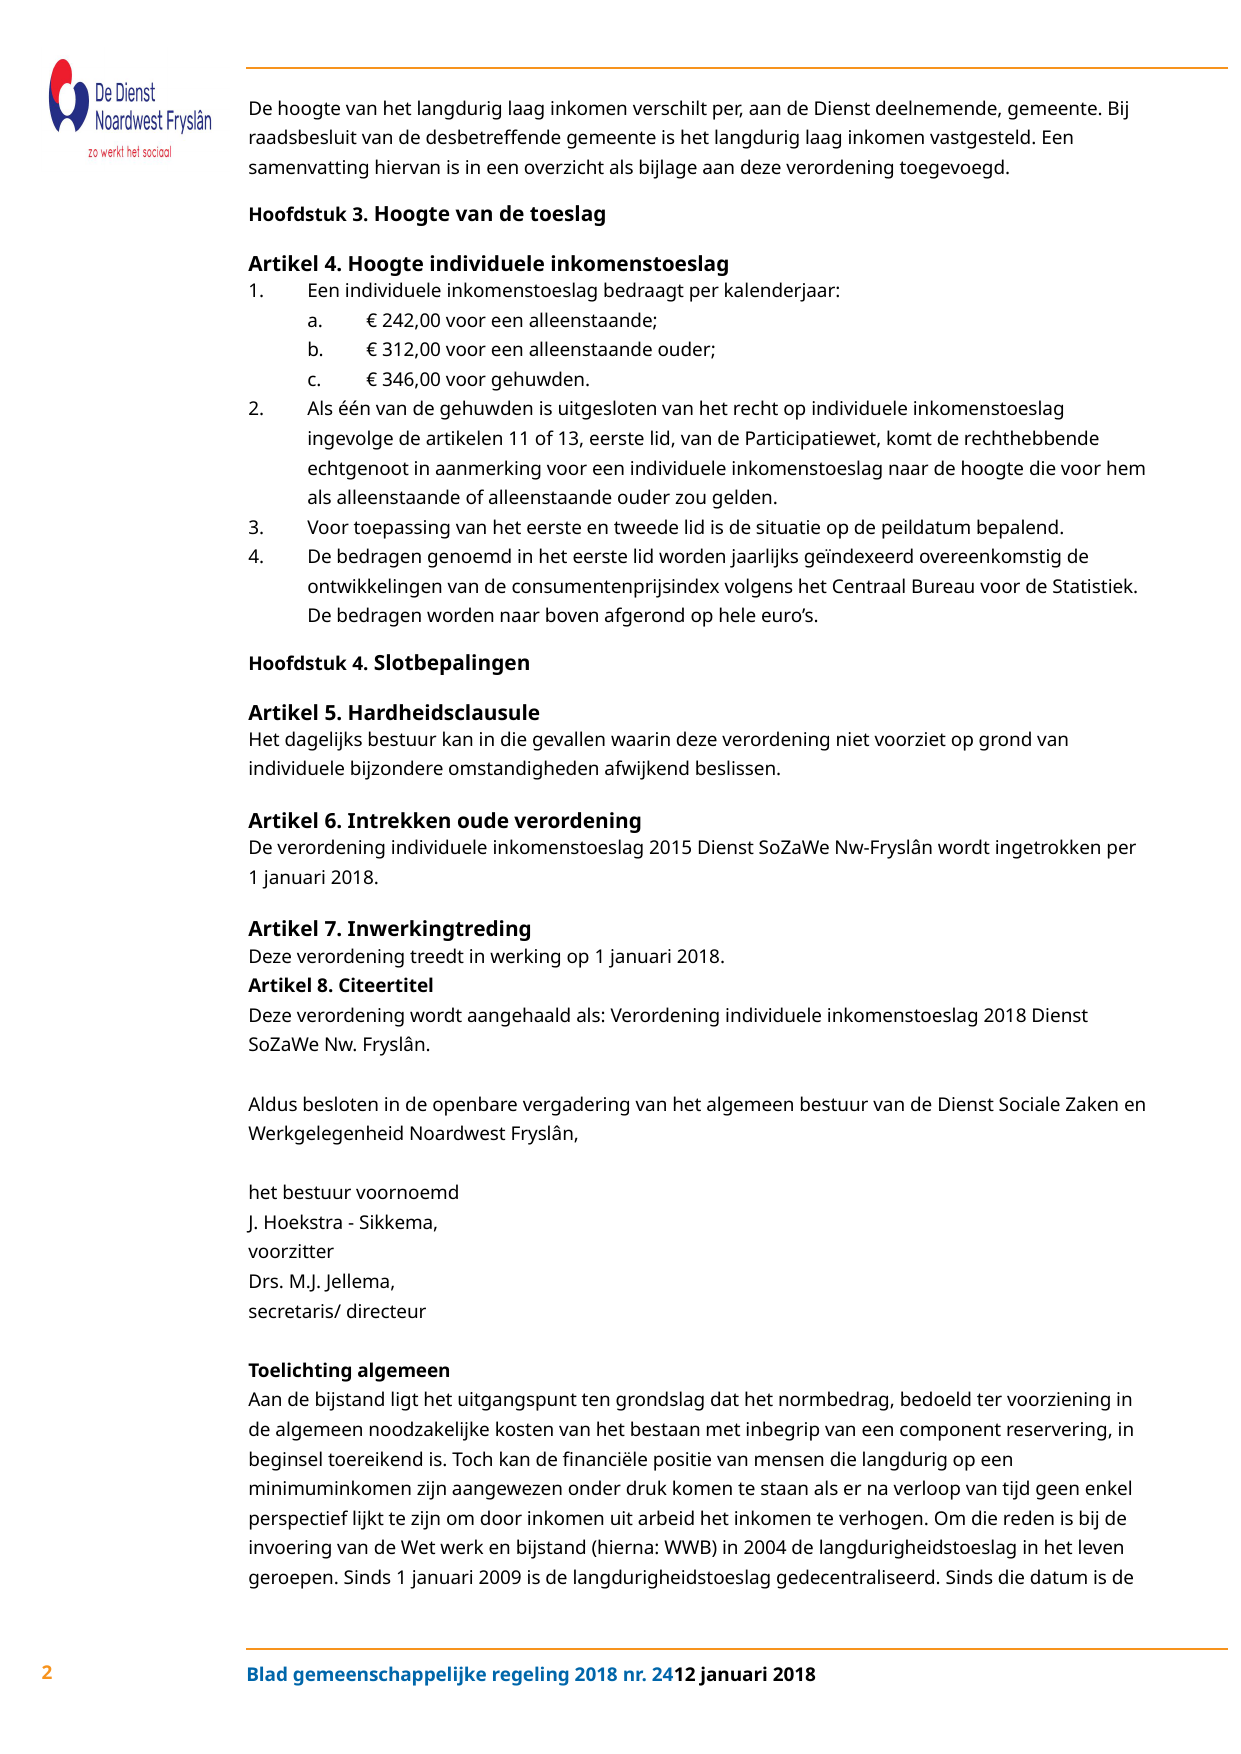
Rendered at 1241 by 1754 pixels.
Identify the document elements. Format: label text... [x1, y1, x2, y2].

text Artikel 8. Citeertitel [248, 972, 1152, 998]
list € 242,00 voor een alleenstaande; [307, 307, 1152, 333]
text Hoofdstuk 4. Slotbepalingen [248, 648, 1152, 677]
text het bestuur voornoemd [248, 1179, 1152, 1205]
text Artikel 4. Hoogte individuele inkomenstoeslag [248, 249, 1152, 277]
text De hoogte van het langdurig laag inkomen verschilt per, aan de Dienst deelnemende, gemeente. Bij raadsbesluit van de desbetreffende gemeente is het langdurig laag inkomen vastgesteld. Een samenvatting hiervan is in een overzicht als bijlage aan deze verordening toegevoegd. [248, 95, 1152, 180]
text secretaris/ directeur [248, 1298, 1152, 1324]
text Deze verordening wordt aangehaald als: Verordening individuele inkomenstoeslag 2018 Dienst SoZaWe Nw. Fryslân. [248, 1002, 1152, 1057]
list € 346,00 voor gehuwden. [307, 366, 1152, 392]
text De verordening individuele inkomenstoeslag 2015 Dienst SoZaWe Nw-Fryslân wordt ingetrokken per 1 januari 2018. [248, 834, 1152, 890]
text Het dagelijks bestuur kan in die gevallen waarin deze verordening niet voorziet op grond van individuele bijzondere omstandigheden afwijkend beslissen. [248, 726, 1152, 781]
list € 312,00 voor een alleenstaande ouder; [307, 336, 1152, 362]
text Toelichting algemeen [248, 1357, 1152, 1383]
list Een individuele inkomenstoeslag bedraagt per kalenderjaar: [248, 277, 1152, 303]
text Aldus besloten in de openbare vergadering van het algemeen bestuur van de Dienst Sociale Zaken en Werkgelegenheid Noardwest Fryslân, [248, 1091, 1152, 1146]
text J. Hoekstra - Sikkema, [248, 1209, 1152, 1235]
list Voor toepassing van het eerste en tweede lid is de situatie op de peildatum bepalend. [248, 514, 1152, 540]
text Artikel 5. Hardheidsclausule [248, 698, 1152, 726]
list Als één van de gehuwden is uitgesloten van het recht op individuele inkomenstoeslag ingevolge de artikelen 11 of 13, eerste lid, van de Participatiewet, komt de rechthebbende echtgenoot in aanmerking voor een individuele inkomenstoeslag naar de hoogte die voor hem als alleenstaande of alleenstaande ouder zou gelden. [248, 396, 1152, 510]
text Drs. M.J. Jellema, [248, 1268, 1152, 1294]
text Artikel 7. Inwerkingtreding [248, 914, 1152, 943]
list De bedragen genoemd in het eerste lid worden jaarlijks geïndexeerd overeenkomstig de ontwikkelingen van de consumentenprijsindex volgens het Centraal Bureau voor de Statistiek. De bedragen worden naar boven afgerond op hele euro’s. [248, 543, 1152, 628]
text Artikel 6. Intrekken oude verordening [248, 806, 1152, 834]
picture [41, 47, 231, 172]
text Aan de bijstand ligt het uitgangspunt ten grondslag dat het normbedrag, bedoeld ter voorziening in de algemeen noodzakelijke kosten van het bestaan met inbegrip van een component reservering, in beginsel toereikend is. Toch kan de financiële positie van mensen die langdurig op een minimuminkomen zijn aangewezen onder druk komen te staan als er na verloop van tijd geen enkel perspectief lijkt te zijn om door inkomen uit arbeid het inkomen te verhogen. Om die reden is bij de invoering van de Wet werk en bijstand (hierna: WWB) in 2004 de langdurigheidstoeslag in het leven geroepen. Sinds 1 januari 2009 is de langdurigheidstoeslag gedecentraliseerd. Sinds die datum is de [248, 1387, 1152, 1590]
text voorzitter [248, 1239, 1152, 1264]
text Hoofdstuk 3. Hoogte van de toeslag [248, 199, 1152, 228]
text Deze verordening treedt in werking op 1 januari 2018. [248, 943, 1152, 969]
